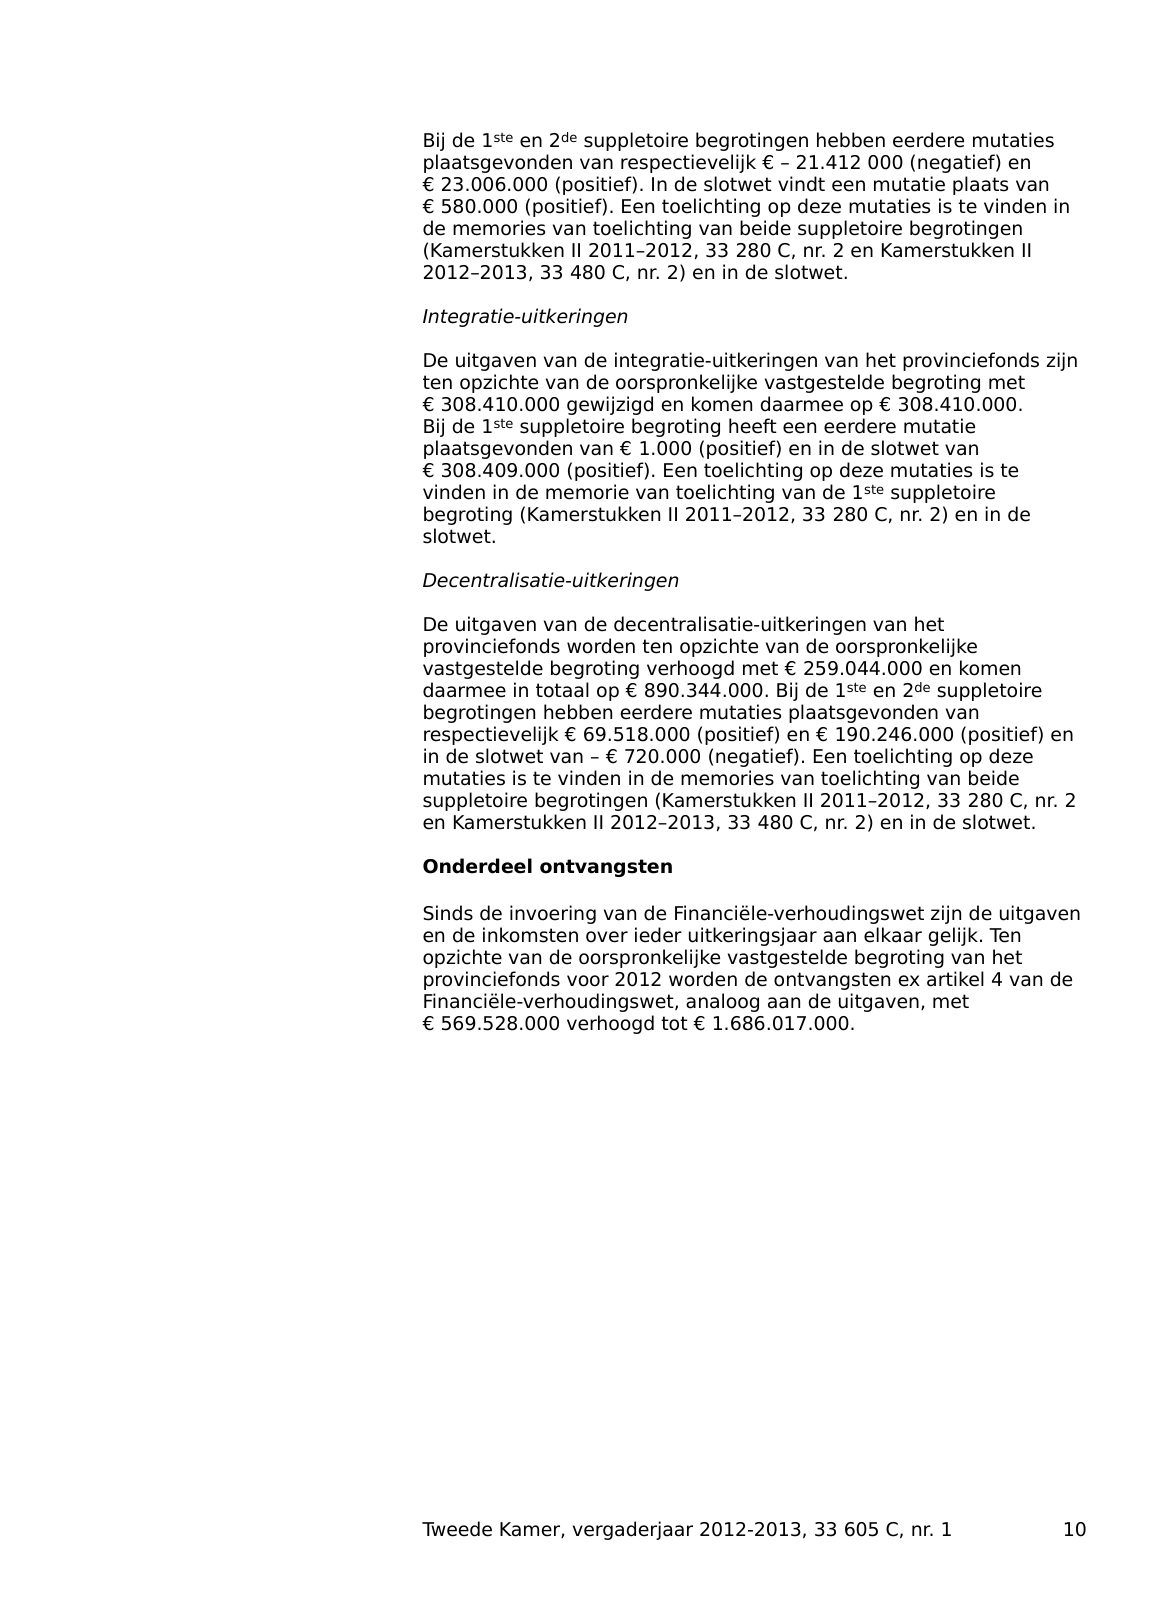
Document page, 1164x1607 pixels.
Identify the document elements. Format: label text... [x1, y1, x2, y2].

subtitle Onderdeel ontvangsten [422, 856, 1087, 878]
text De uitgaven van de integratie-uitkeringen van het provinciefonds zijn ten opzichte van de oorspronkelijke vastgestelde begroting met € 308.410.000 gewijzigd en komen daarmee op € 308.410.000. [422, 350, 1087, 416]
text Bij de 1ste en 2de suppletoire begrotingen hebben eerdere mutaties plaatsgevonden van respectievelijk € – 21.412 000 (negatief) en € 23.006.000 (positief). In de slotwet vindt een mutatie plaats van € 580.000 (positief). Een toelichting op deze mutaties is te vinden in de memories van toelichting van beide suppletoire begrotingen (Kamerstukken II 2011–2012, 33 280 C, nr. 2 en Kamerstukken II 2012–2013, 33 480 C, nr. 2) en in de slotwet. [422, 130, 1087, 284]
text Bij de 1ste suppletoire begroting heeft een eerdere mutatie plaatsgevonden van € 1.000 (positief) en in de slotwet van € 308.409.000 (positief). Een toelichting op deze mutaties is te vinden in de memorie van toelichting van de 1ste suppletoire begroting (Kamerstukken II 2011–2012, 33 280 C, nr. 2) en in de slotwet. [422, 416, 1087, 548]
text De uitgaven van de decentralisatie-uitkeringen van het provinciefonds worden ten opzichte van de oorspronkelijke vastgestelde begroting verhoogd met € 259.044.000 en komen daarmee in totaal op € 890.344.000. Bij de 1ste en 2de suppletoire begrotingen hebben eerdere mutaties plaatsgevonden van respectievelijk € 69.518.000 (positief) en € 190.246.000 (positief) en in de slotwet van – € 720.000 (negatief). Een toelichting op deze mutaties is te vinden in de memories van toelichting van beide suppletoire begrotingen (Kamerstukken II 2011–2012, 33 280 C, nr. 2 en Kamerstukken II 2012–2013, 33 480 C, nr. 2) en in de slotwet. [422, 614, 1087, 834]
text Sinds de invoering van de Financiële-verhoudingswet zijn de uitgaven en de inkomsten over ieder uitkeringsjaar aan elkaar gelijk. Ten opzichte van de oorspronkelijke vastgestelde begroting van het provinciefonds voor 2012 worden de ontvangsten ex artikel 4 van de Financiële-verhoudingswet, analoog aan de uitgaven, met € 569.528.000 verhoogd tot € 1.686.017.000. [422, 903, 1087, 1035]
subtitle Integratie-uitkeringen [422, 306, 1087, 328]
subtitle Decentralisatie-uitkeringen [422, 570, 1087, 592]
